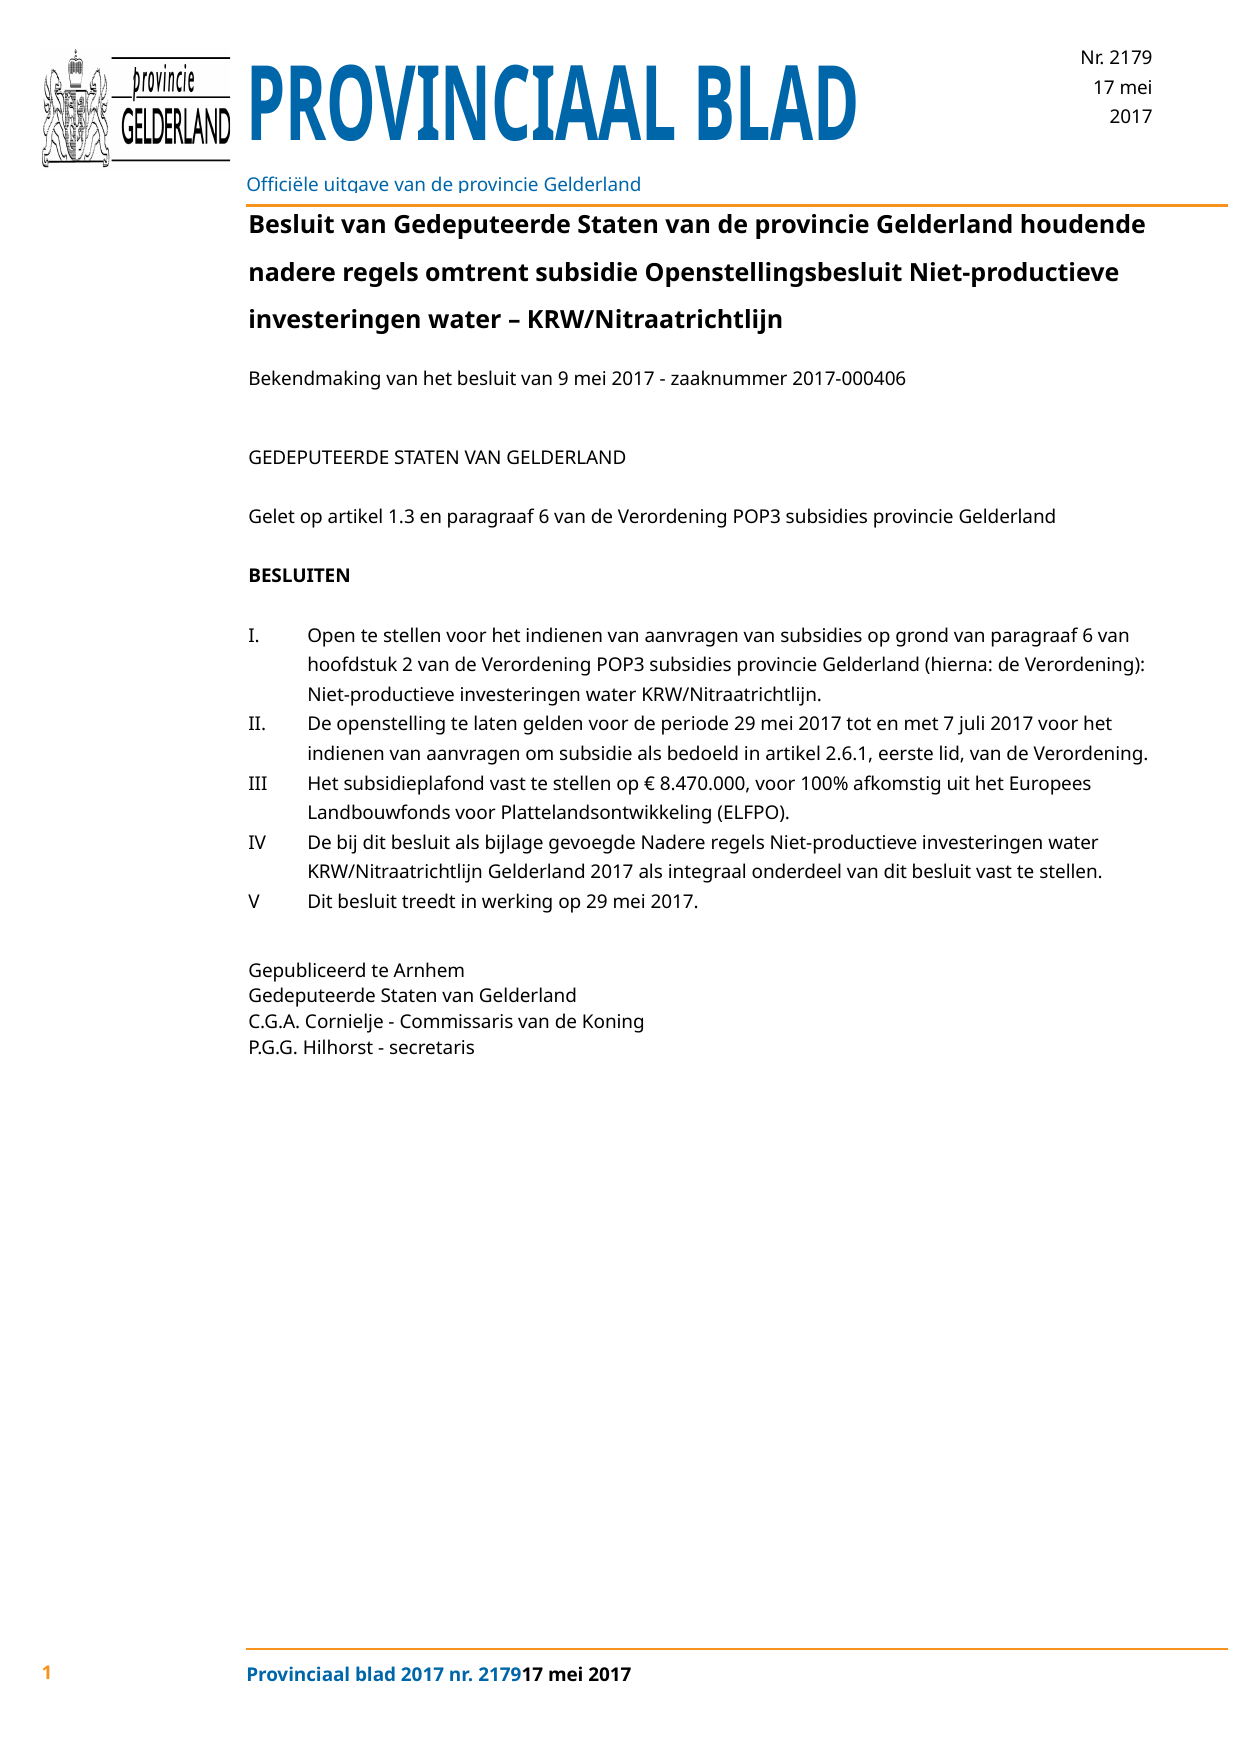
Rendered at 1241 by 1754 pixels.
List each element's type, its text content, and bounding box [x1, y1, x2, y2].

list De bij dit besluit als bijlage gevoegde Nadere regels Niet-productieve investeringen water KRW/Nitraatrichtlijn Gelderland 2017 als integraal onderdeel van dit besluit vast te stellen. [248, 829, 1152, 884]
text Gedeputeerde Staten van Gelderland [248, 983, 1152, 1008]
list Dit besluit treedt in werking op 29 mei 2017. [248, 888, 1152, 914]
list De openstelling te laten gelden voor de periode 29 mei 2017 tot en met 7 juli 2017 voor het indienen van aanvragen om subsidie als bedoeld in artikel 2.6.1, eerste lid, van de Verordening. [248, 711, 1152, 766]
text C.G.A. Cornielje - Commissaris van de Koning [248, 1008, 1152, 1034]
text BESLUITEN [248, 563, 1152, 588]
picture [41, 47, 231, 172]
text Gepubliceerd te Arnhem [248, 957, 1152, 983]
list Het subsidieplafond vast te stellen op € 8.470.000, voor 100% afkomstig uit het Europees Landbouwfonds voor Plattelandsontwikkeling (ELFPO). [248, 770, 1152, 825]
text Besluit van Gedeputeerde Staten van de provincie Gelderland houdende nadere regels omtrent subsidie Openstellingsbesluit Niet-productieve investeringen water – KRW/Nitraatrichtlijn [248, 207, 1152, 336]
text Bekendmaking van het besluit van 9 mei 2017 - zaaknummer 2017-000406 [248, 366, 1152, 391]
text GEDEPUTEERDE STATEN VAN GELDERLAND [248, 444, 1152, 470]
text Gelet op artikel 1.3 en paragraaf 6 van de Verordening POP3 subsidies provincie Gelderland [248, 503, 1152, 529]
list Open te stellen voor het indienen van aanvragen van subsidies op grond van paragraaf 6 van hoofdstuk 2 van de Verordening POP3 subsidies provincie Gelderland (hierna: de Verordening): Niet-productieve investeringen water KRW/Nitraatrichtlijn. [248, 622, 1152, 707]
text P.G.G. Hilhorst - secretaris [248, 1034, 1152, 1060]
